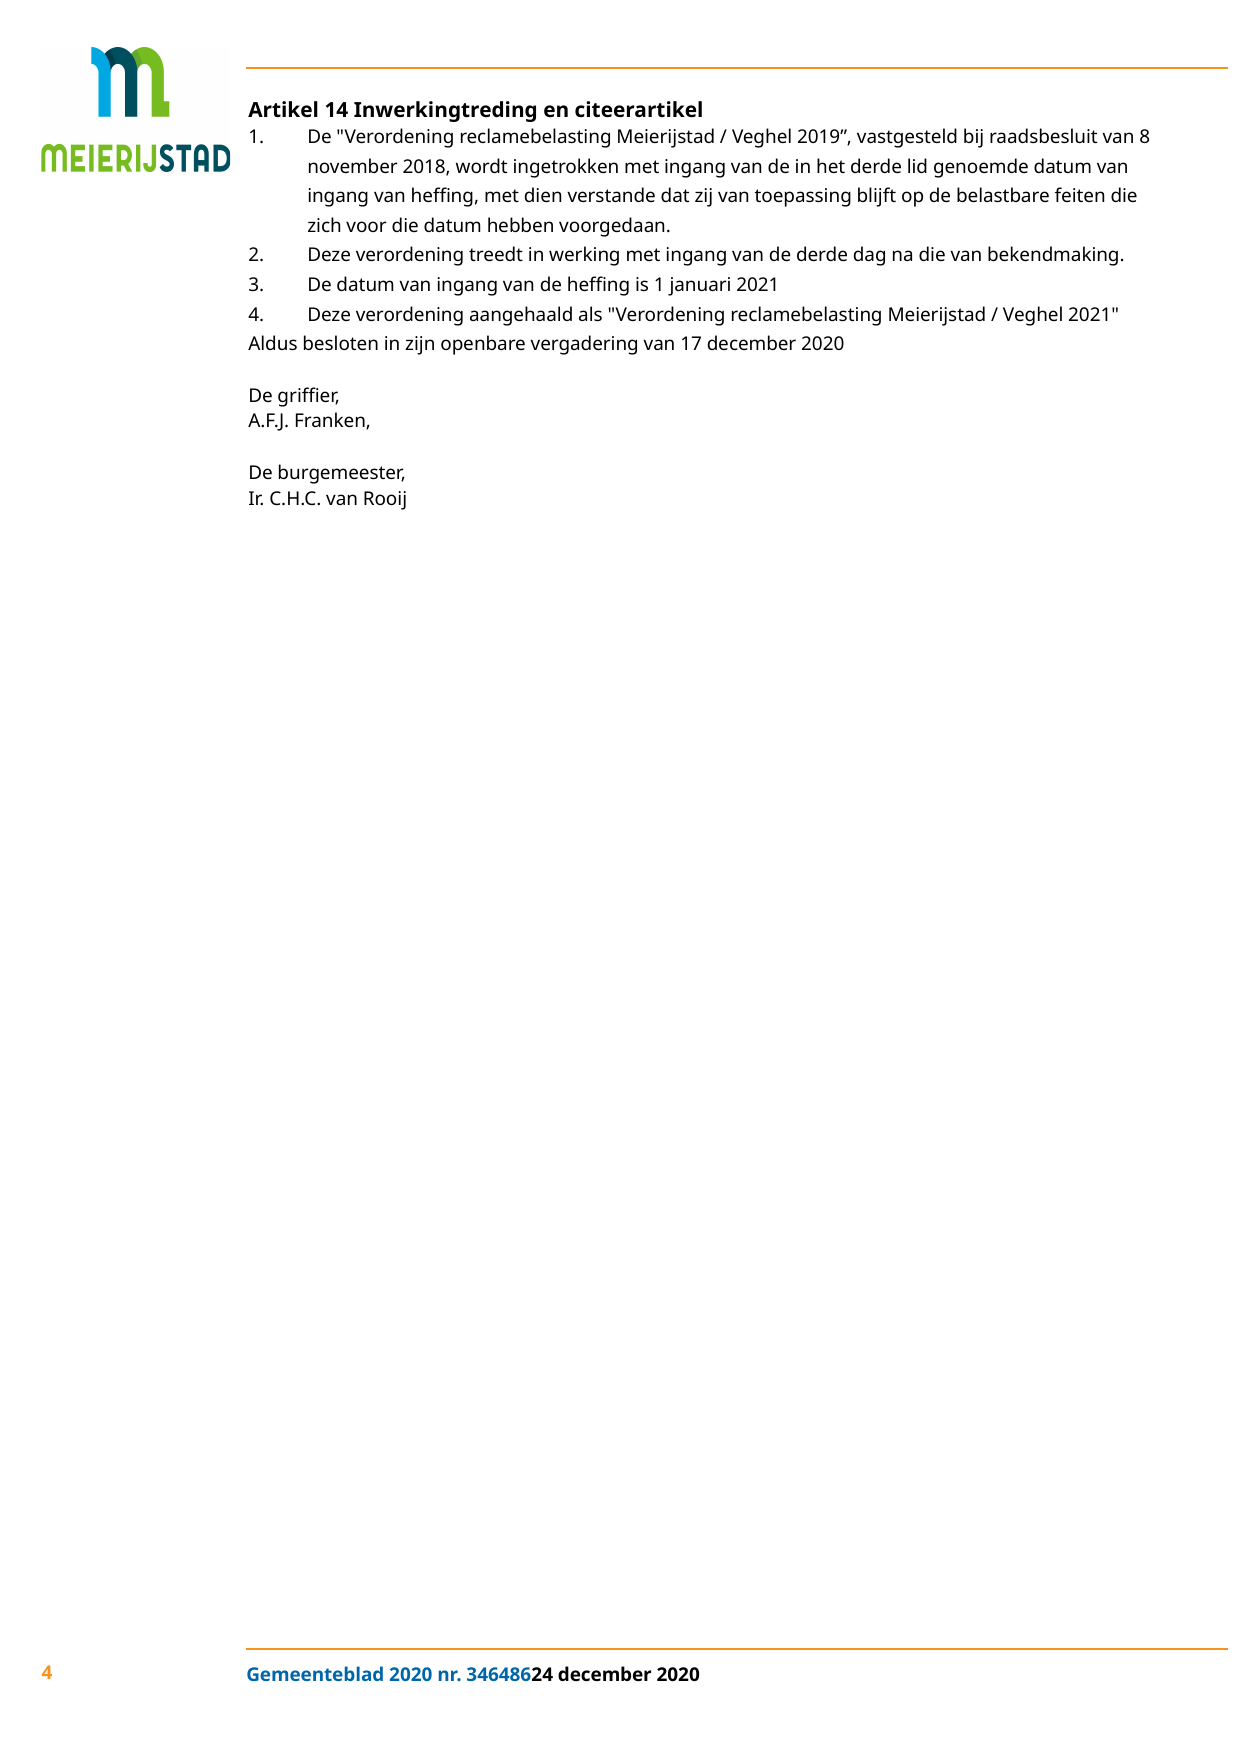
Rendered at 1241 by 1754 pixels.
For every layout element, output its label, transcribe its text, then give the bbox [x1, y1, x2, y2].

picture [41, 47, 231, 172]
list De datum van ingang van de heffing is 1 januari 2021 [248, 271, 1152, 297]
text Artikel 14 Inwerkingtreding en citeerartikel [248, 95, 1152, 123]
text De griffier, [248, 382, 1152, 407]
text Ir. C.H.C. van Rooij [248, 485, 1152, 510]
text Aldus besloten in zijn openbare vergadering van 17 december 2020 [248, 330, 1152, 356]
list De "Verordening reclamebelasting Meierijstad / Veghel 2019”, vastgesteld bij raadsbesluit van 8 november 2018, wordt ingetrokken met ingang van de in het derde lid genoemde datum van ingang van heffing, met dien verstande dat zij van toepassing blijft op de belastbare feiten die zich voor die datum hebben voorgedaan. [248, 123, 1152, 238]
list Deze verordening treedt in werking met ingang van de derde dag na die van bekendmaking. [248, 242, 1152, 267]
list Deze verordening aangehaald als "Verordening reclamebelasting Meierijstad / Veghel 2021" [248, 301, 1152, 326]
text A.F.J. Franken, [248, 407, 1152, 433]
text De burgemeester, [248, 459, 1152, 485]
